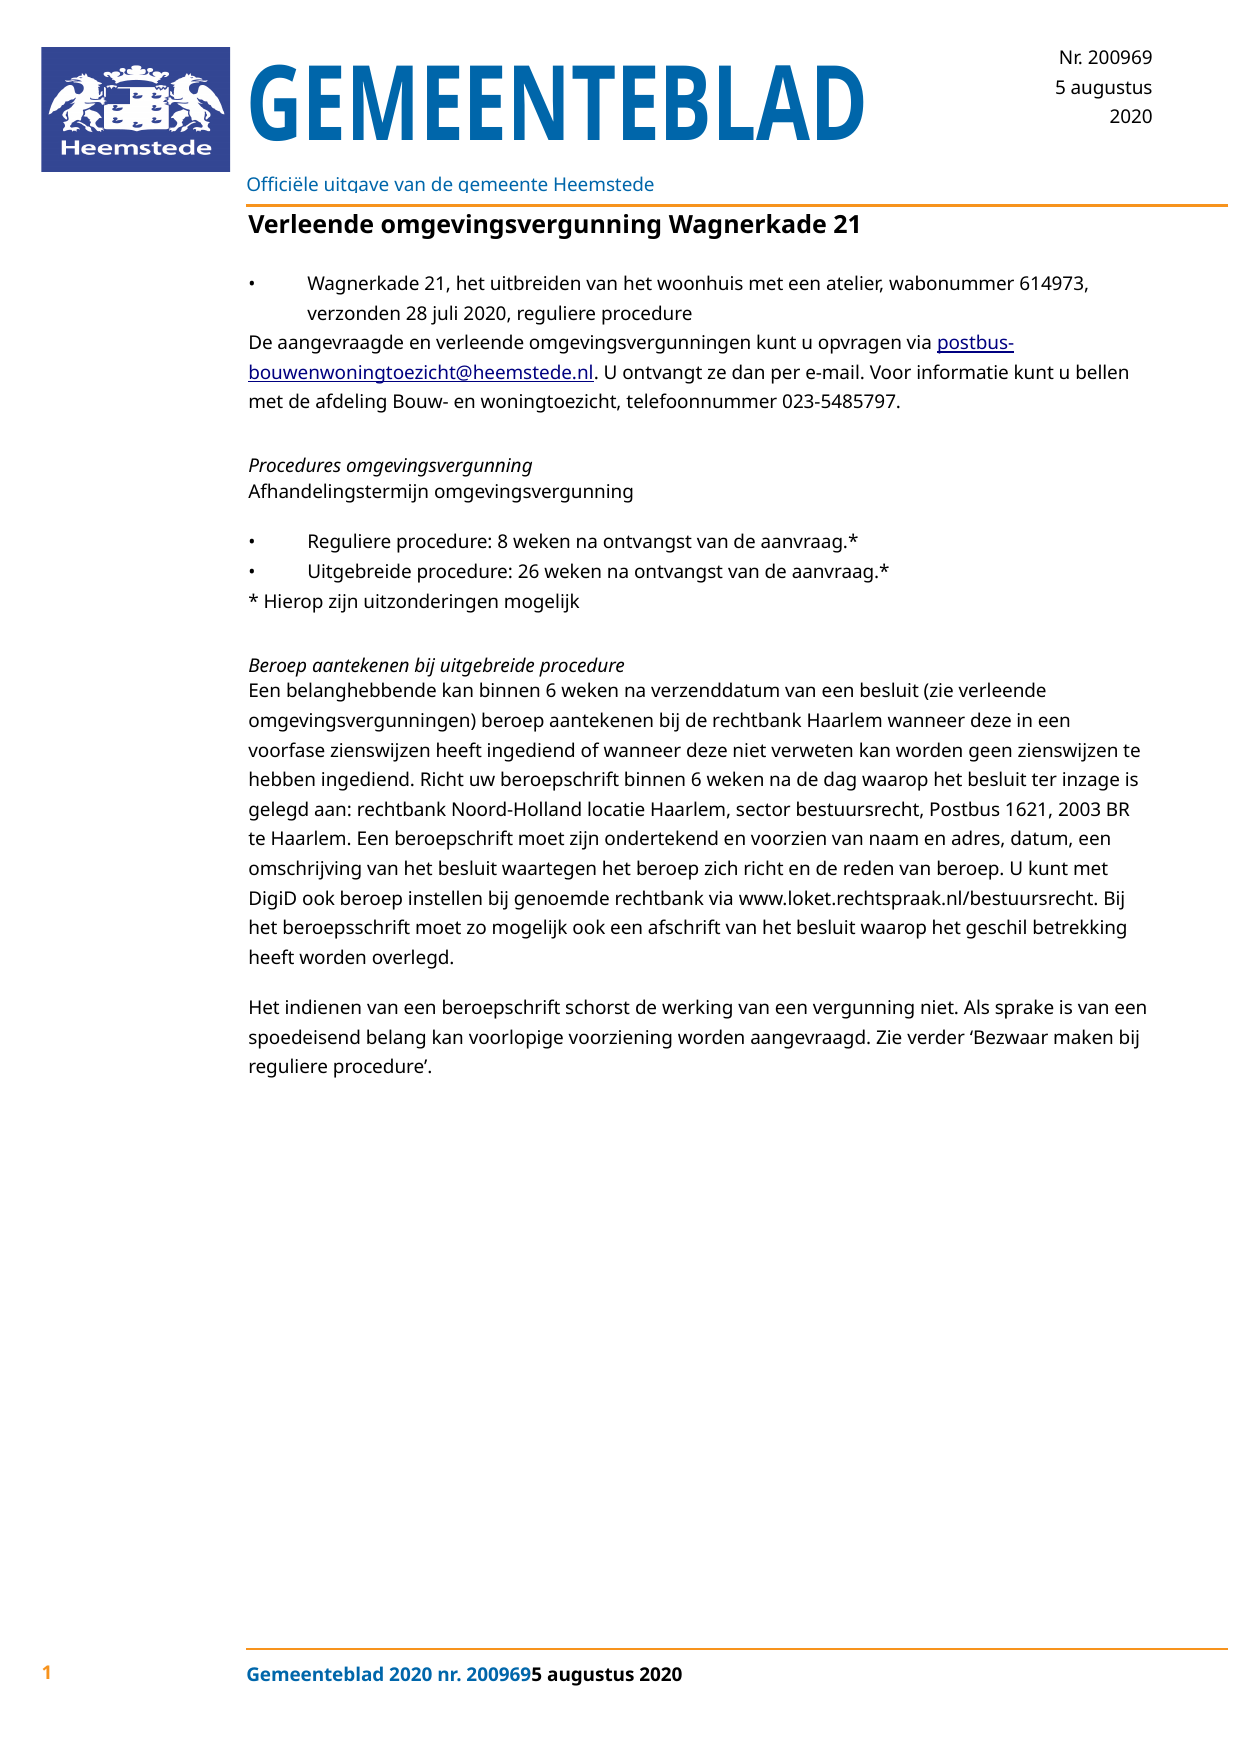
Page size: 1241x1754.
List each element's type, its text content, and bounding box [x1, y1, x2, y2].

text Het indienen van een beroepschrift schorst de werking van een vergunning niet. Als sprake is van een spoedeisend belang kan voorlopige voorziening worden aangevraagd. Zie verder ‘Bezwaar maken bij reguliere procedure’. [248, 994, 1152, 1079]
text Verleende omgevingsvergunning Wagnerkade 21 [248, 207, 1152, 241]
list Wagnerkade 21, het uitbreiden van het woonhuis met een atelier, wabonummer 614973, verzonden 28 juli 2020, reguliere procedure [248, 270, 1152, 326]
text * Hierop zijn uitzonderingen mogelijk [248, 588, 1152, 614]
list Reguliere procedure: 8 weken na ontvangst van de aanvraag.* [248, 529, 1152, 554]
list Uitgebreide procedure: 26 weken na ontvangst van de aanvraag.* [248, 558, 1152, 584]
picture [41, 47, 231, 172]
text Procedures omgevingsvergunning [248, 453, 1152, 478]
text Een belanghebbende kan binnen 6 weken na verzenddatum van een besluit (zie verleende omgevingsvergunningen) beroep aantekenen bij de rechtbank Haarlem wanneer deze in een voorfase zienswijzen heeft ingediend of wanneer deze niet verweten kan worden geen zienswijzen te hebben ingediend. Richt uw beroepschrift binnen 6 weken na de dag waarop het besluit ter inzage is gelegd aan: rechtbank Noord-Holland locatie Haarlem, sector bestuursrecht, Postbus 1621, 2003 BR te Haarlem. Een beroepschrift moet zijn ondertekend en voorzien van naam en adres, datum, een omschrijving van het besluit waartegen het beroep zich richt en de reden van beroep. U kunt met DigiD ook beroep instellen bij genoemde rechtbank via www.loket.rechtspraak.nl/bestuursrecht. Bij het beroepsschrift moet zo mogelijk ook een afschrift van het besluit waarop het geschil betrekking heeft worden overlegd. [248, 678, 1152, 969]
text Beroep aantekenen bij uitgebreide procedure [248, 652, 1152, 678]
text De aangevraagde en verleende omgevingsvergunningen kunt u opvragen via postbus-bouwenwoningtoezicht@heemstede.nl. U ontvangt ze dan per e-mail. Voor informatie kunt u bellen met de afdeling Bouw- en woningtoezicht, telefoonnummer 023-5485797. [248, 329, 1152, 414]
text Afhandelingstermijn omgevingsvergunning [248, 478, 1152, 504]
